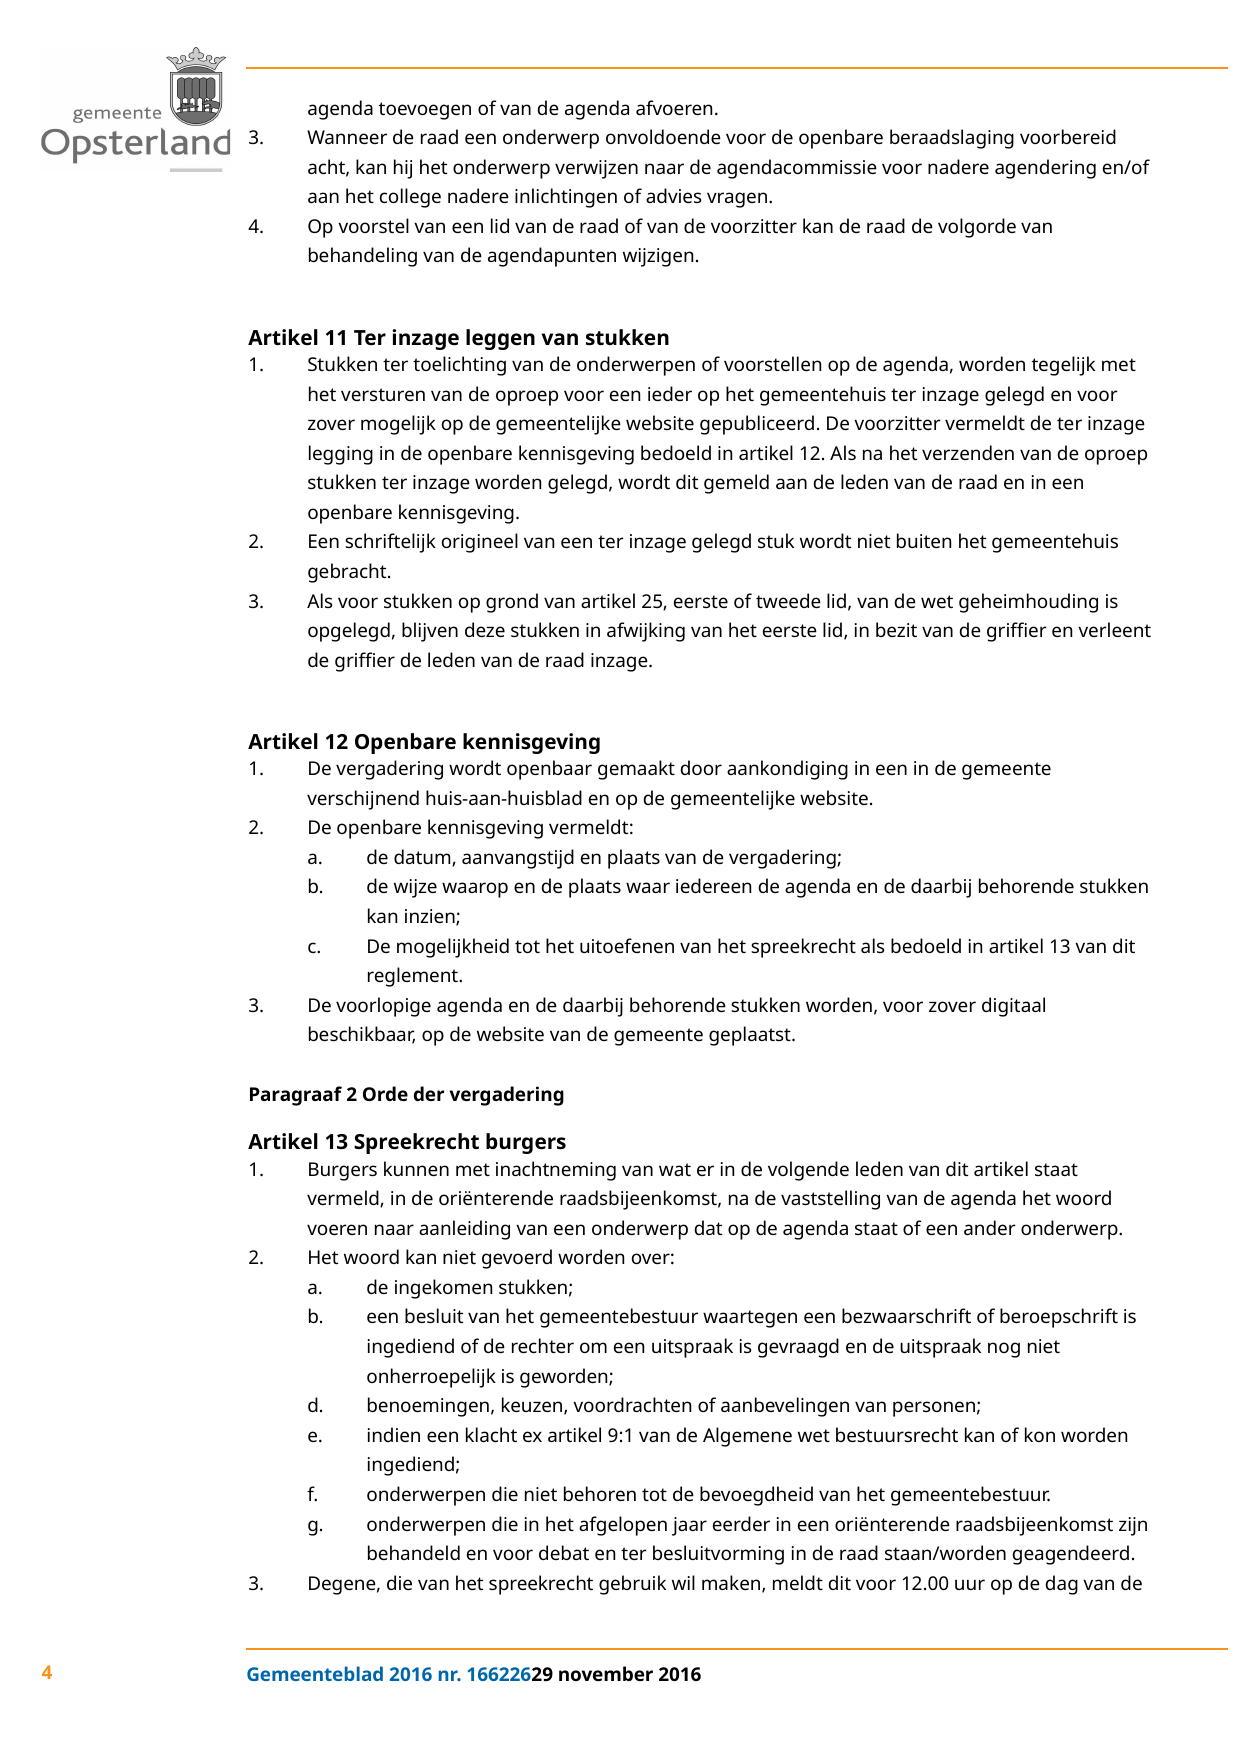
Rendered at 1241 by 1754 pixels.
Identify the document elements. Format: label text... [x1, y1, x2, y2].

picture [41, 47, 231, 172]
list Op voorstel van een lid van de raad of van de voorzitter kan de raad de volgorde van behandeling van de agendapunten wijzigen. [248, 213, 1152, 268]
list Wanneer de raad een onderwerp onvoldoende voor de openbare beraadslaging voorbereid acht, kan hij het onderwerp verwijzen naar de agendacommissie voor nadere agendering en/of aan het college nadere inlichtingen of advies vragen. [248, 124, 1152, 209]
list de datum, aanvangstijd en plaats van de vergadering; [307, 844, 1152, 870]
list Een schriftelijk origineel van een ter inzage gelegd stuk wordt niet buiten het gemeentehuis gebracht. [248, 529, 1152, 584]
text Artikel 12 Openbare kennisgeving [248, 727, 1152, 755]
list indien een klacht ex artikel 9:1 van de Algemene wet bestuursrecht kan of kon worden ingediend; [307, 1422, 1152, 1477]
list De openbare kennisgeving vermeldt: [248, 814, 1152, 840]
list de ingekomen stukken; [307, 1274, 1152, 1300]
list Stukken ter toelichting van de onderwerpen of voorstellen op de agenda, worden tegelijk met het versturen van de oproep voor een ieder op het gemeentehuis ter inzage gelegd en voor zover mogelijk op de gemeentelijke website gepubliceerd. De voorzitter vermeldt de ter inzage legging in de openbare kennisgeving bedoeld in artikel 12. Als na het verzenden van de oproep stukken ter inzage worden gelegd, wordt dit gemeld aan de leden van de raad en in een openbare kennisgeving. [248, 351, 1152, 525]
text Artikel 13 Spreekrecht burgers [248, 1127, 1152, 1156]
list een besluit van het gemeentebestuur waartegen een bezwaarschrift of beroepschrift is ingediend of de rechter om een uitspraak is gevraagd en de uitspraak nog niet onherroepelijk is geworden; [307, 1304, 1152, 1389]
list Het woord kan niet gevoerd worden over: [248, 1244, 1152, 1270]
list onderwerpen die in het afgelopen jaar eerder in een oriënterende raadsbijeenkomst zijn behandeld en voor debat en ter besluitvorming in de raad staan/worden geagendeerd. [307, 1511, 1152, 1566]
list de wijze waarop en de plaats waar iedereen de agenda en de daarbij behorende stukken kan inzien; [307, 874, 1152, 929]
list onderwerpen die niet behoren tot de bevoegdheid van het gemeentebestuur. [307, 1481, 1152, 1507]
list Degene, die van het spreekrecht gebruik wil maken, meldt dit voor 12.00 uur op de dag van de [248, 1570, 1152, 1596]
list Als voor stukken op grond van artikel 25, eerste of tweede lid, van de wet geheimhouding is opgelegd, blijven deze stukken in afwijking van het eerste lid, in bezit van de griffier en verleent de griffier de leden van de raad inzage. [248, 588, 1152, 673]
list agenda toevoegen of van de agenda afvoeren. [248, 95, 1152, 121]
list De voorlopige agenda en de daarbij behorende stukken worden, voor zover digitaal beschikbaar, op de website van de gemeente geplaatst. [248, 992, 1152, 1047]
list benoemingen, keuzen, voordrachten of aanbevelingen van personen; [307, 1392, 1152, 1418]
list De vergadering wordt openbaar gemaakt door aankondiging in een in de gemeente verschijnend huis-aan-huisblad en op de gemeentelijke website. [248, 755, 1152, 811]
text Paragraaf 2 Orde der vergadering [248, 1081, 1152, 1107]
list Burgers kunnen met inachtneming van wat er in de volgende leden van dit artikel staat vermeld, in de oriënterende raadsbijeenkomst, na de vaststelling van de agenda het woord voeren naar aanleiding van een onderwerp dat op de agenda staat of een ander onderwerp. [248, 1156, 1152, 1241]
list De mogelijkheid tot het uitoefenen van het spreekrecht als bedoeld in artikel 13 van dit reglement. [307, 933, 1152, 988]
text Artikel 11 Ter inzage leggen van stukken [248, 323, 1152, 351]
